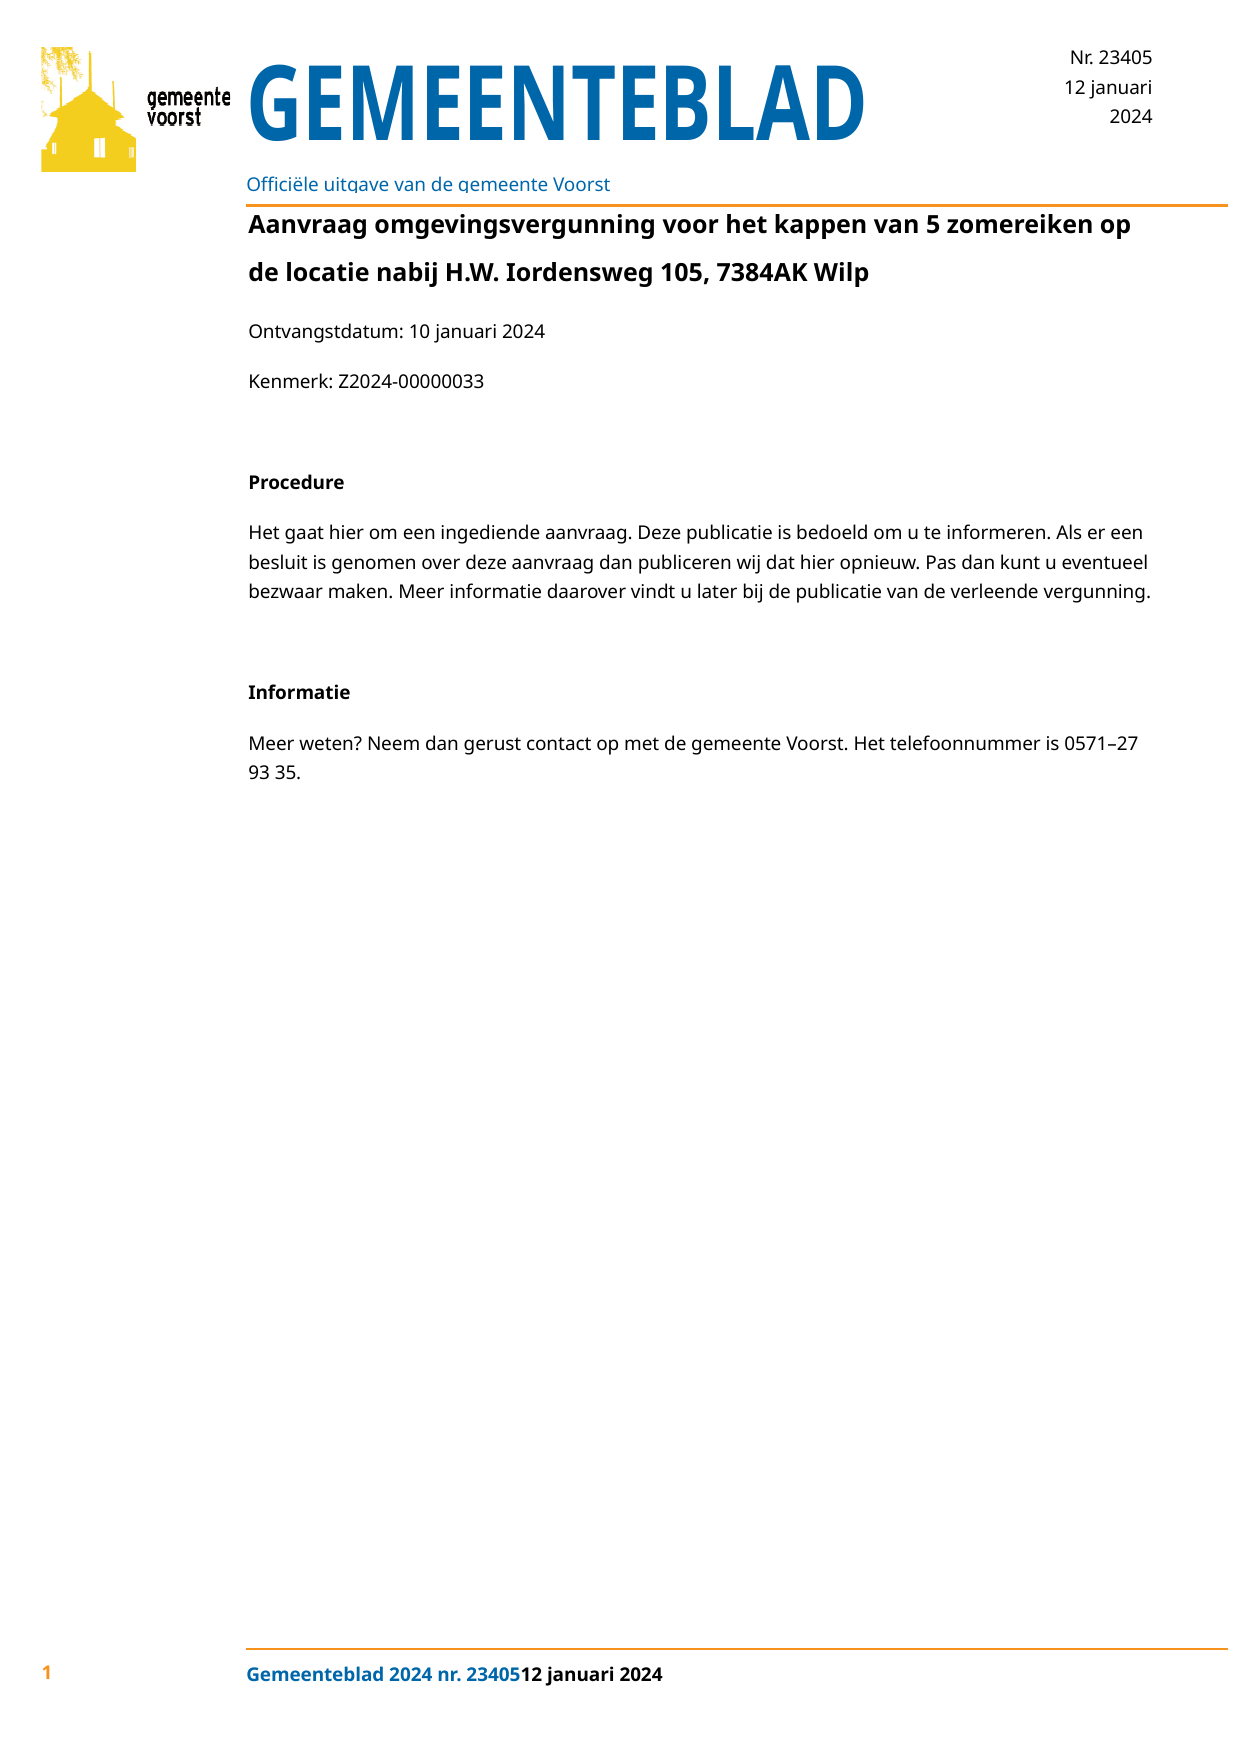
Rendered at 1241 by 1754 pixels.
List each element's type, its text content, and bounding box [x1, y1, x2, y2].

text Ontvangstdatum: 10 januari 2024 [248, 318, 1152, 344]
text Meer weten? Neem dan gerust contact op met de gemeente Voorst. Het telefoonnummer is 0571–27 93 35. [248, 730, 1152, 785]
text Informatie [248, 679, 1152, 705]
text Kenmerk: Z2024-00000033 [248, 368, 1152, 394]
text Procedure [248, 469, 1152, 495]
picture [41, 47, 231, 172]
text Het gaat hier om een ingediende aanvraag. Deze publicatie is bedoeld om u te informeren. Als er een besluit is genomen over deze aanvraag dan publiceren wij dat hier opnieuw. Pas dan kunt u eventueel bezwaar maken. Meer informatie daarover vindt u later bij de publicatie van de verleende vergunning. [248, 519, 1152, 604]
text Aanvraag omgevingsvergunning voor het kappen van 5 zomereiken op de locatie nabij H.W. Iordensweg 105, 7384AK Wilp [248, 207, 1152, 288]
